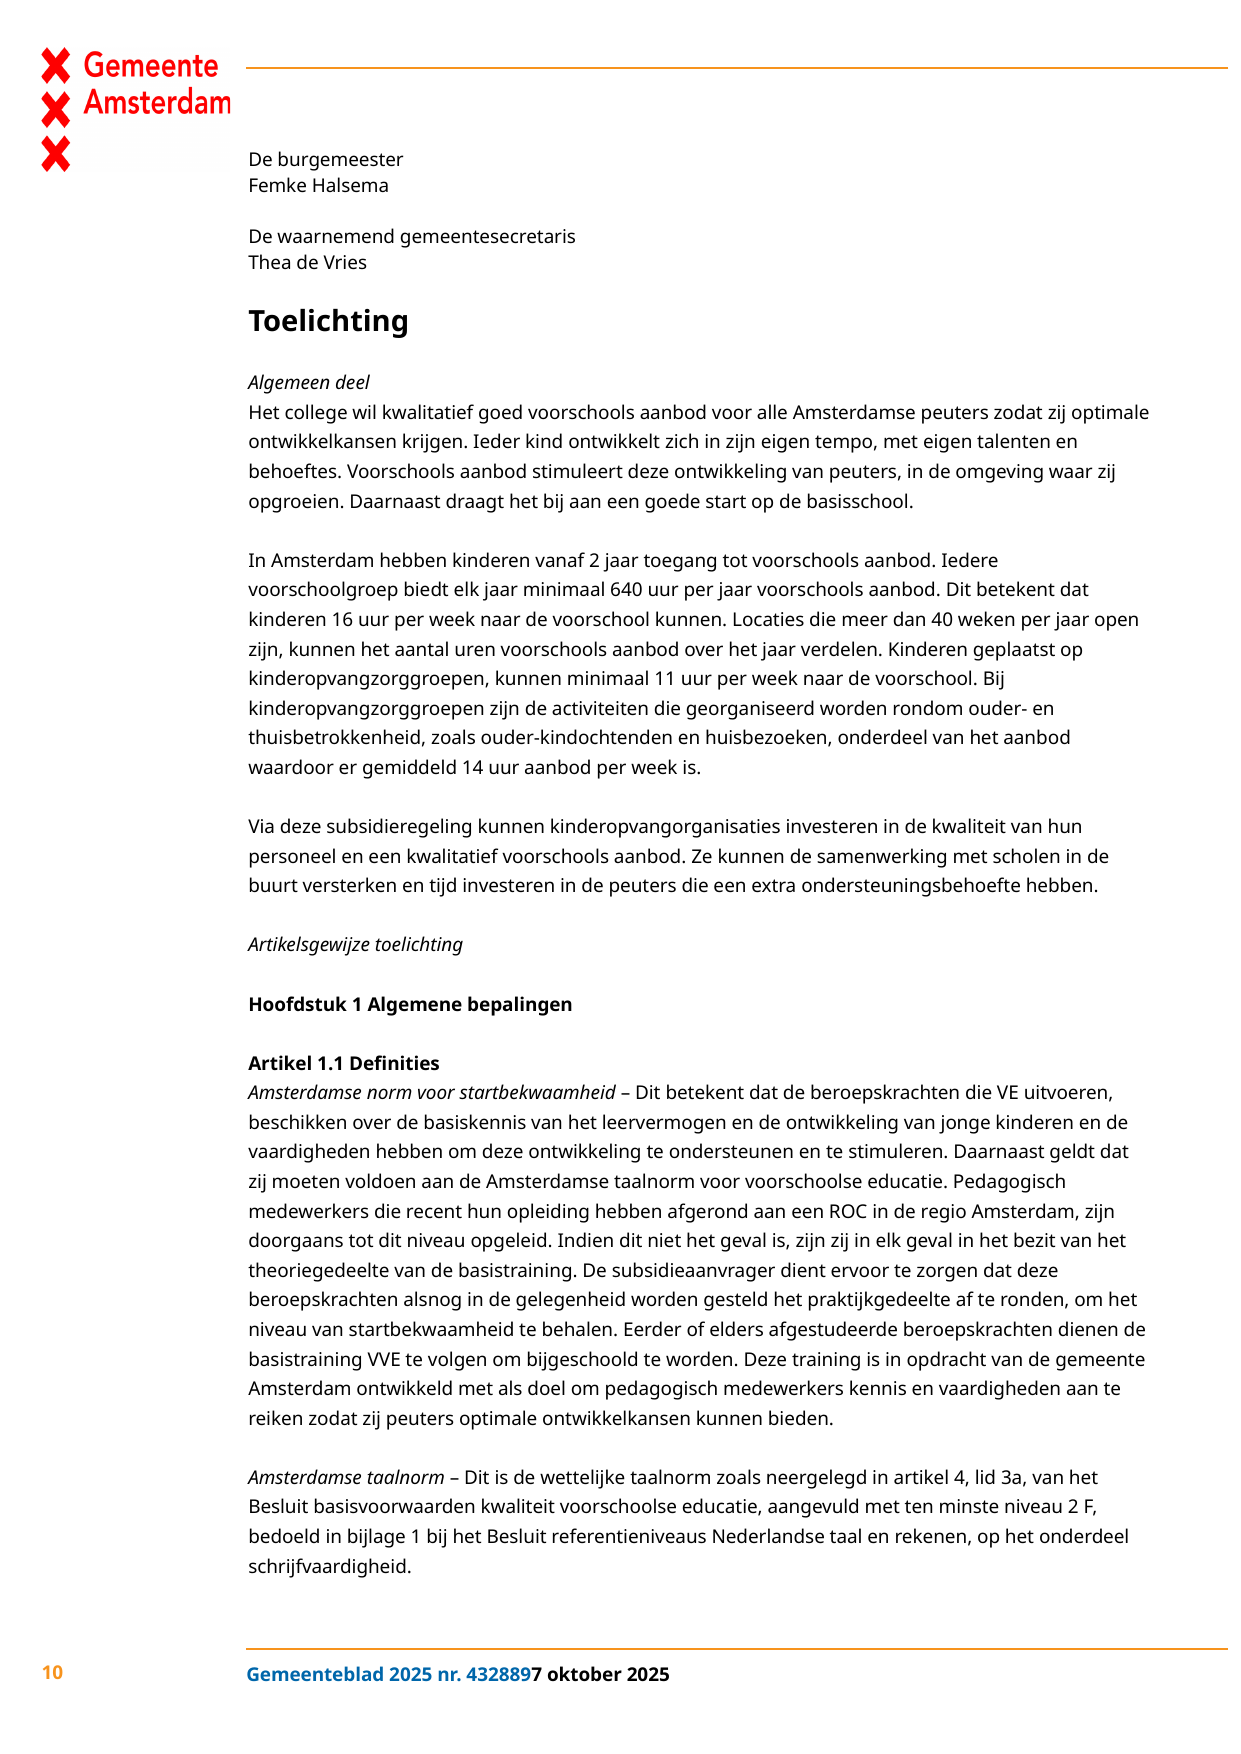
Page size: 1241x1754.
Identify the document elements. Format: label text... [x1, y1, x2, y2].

text In Amsterdam hebben kinderen vanaf 2 jaar toegang tot voorschools aanbod. Iedere voorschoolgroep biedt elk jaar minimaal 640 uur per jaar voorschools aanbod. Dit betekent dat kinderen 16 uur per week naar de voorschool kunnen. Locaties die meer dan 40 weken per jaar open zijn, kunnen het aantal uren voorschools aanbod over het jaar verdelen. Kinderen geplaatst op kinderopvangzorggroepen, kunnen minimaal 11 uur per week naar de voorschool. Bij kinderopvangzorggroepen zijn de activiteiten die georganiseerd worden rondom ouder- en thuisbetrokkenheid, zoals ouder-kindochtenden en huisbezoeken, onderdeel van het aanbod waardoor er gemiddeld 14 uur aanbod per week is. [248, 547, 1152, 780]
text De burgemeester [248, 146, 1152, 172]
picture [41, 47, 231, 172]
text Via deze subsidieregeling kunnen kinderopvangorganisaties investeren in de kwaliteit van hun personeel en een kwalitatief voorschools aanbod. Ze kunnen de samenwerking met scholen in de buurt versterken en tijd investeren in de peuters die een extra ondersteuningsbehoefte hebben. [248, 813, 1152, 898]
text De waarnemend gemeentesecretaris [248, 223, 1152, 249]
text Algemeen deel [248, 369, 1152, 395]
text Thea de Vries [248, 249, 1152, 275]
text Artikel 1.1 Definities [248, 1050, 1152, 1076]
text Hoofdstuk 1 Algemene bepalingen [248, 991, 1152, 1016]
text Het college wil kwalitatief goed voorschools aanbod voor alle Amsterdamse peuters zodat zij optimale ontwikkelkansen krijgen. Ieder kind ontwikkelt zich in zijn eigen tempo, met eigen talenten en behoeftes. Voorschools aanbod stimuleert deze ontwikkeling van peuters, in de omgeving waar zij opgroeien. Daarnaast draagt het bij aan een goede start op de basisschool. [248, 399, 1152, 513]
text Toelichting [248, 301, 1152, 340]
text Artikelsgewijze toelichting [248, 932, 1152, 957]
text Femke Halsema [248, 172, 1152, 198]
text Amsterdamse taalnorm – Dit is de wettelijke taalnorm zoals neergelegd in artikel 4, lid 3a, van het Besluit basisvoorwaarden kwaliteit voorschoolse educatie, aangevuld met ten minste niveau 2 F, bedoeld in bijlage 1 bij het Besluit referentieniveaus Nederlandse taal en rekenen, op het onderdeel schrijfvaardigheid. [248, 1464, 1152, 1578]
text Amsterdamse norm voor startbekwaamheid – Dit betekent dat de beroepskrachten die VE uitvoeren, beschikken over de basiskennis van het leervermogen en de ontwikkeling van jonge kinderen en de vaardigheden hebben om deze ontwikkeling te ondersteunen en te stimuleren. Daarnaast geldt dat zij moeten voldoen aan de Amsterdamse taalnorm voor voorschoolse educatie. Pedagogisch medewerkers die recent hun opleiding hebben afgerond aan een ROC in de regio Amsterdam, zijn doorgaans tot dit niveau opgeleid. Indien dit niet het geval is, zijn zij in elk geval in het bezit van het theoriegedeelte van de basistraining. De subsidieaanvrager dient ervoor te zorgen dat deze beroepskrachten alsnog in de gelegenheid worden gesteld het praktijkgedeelte af te ronden, om het niveau van startbekwaamheid te behalen. Eerder of elders afgestudeerde beroepskrachten dienen de basistraining VVE te volgen om bijgeschoold te worden. Deze training is in opdracht van de gemeente Amsterdam ontwikkeld met als doel om pedagogisch medewerkers kennis en vaardigheden aan te reiken zodat zij peuters optimale ontwikkelkansen kunnen bieden. [248, 1079, 1152, 1431]
